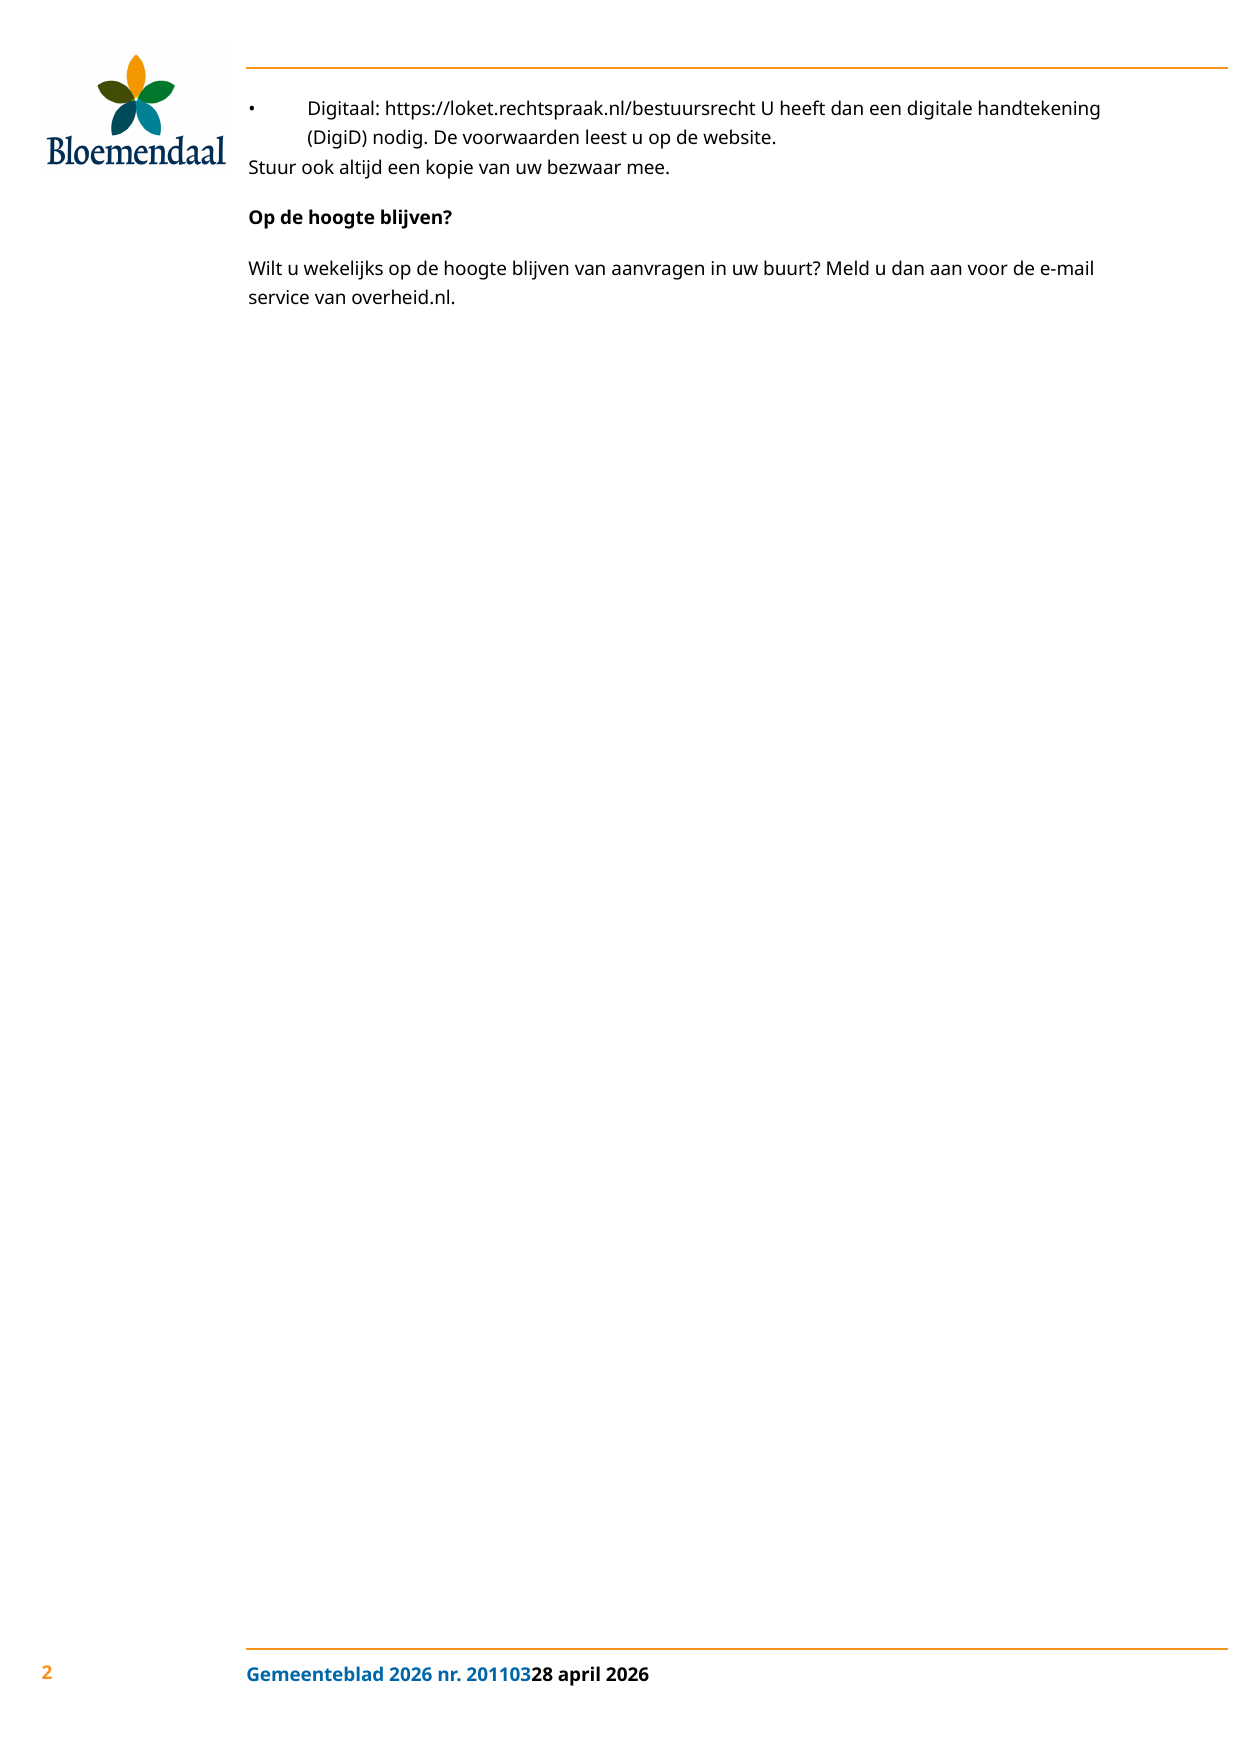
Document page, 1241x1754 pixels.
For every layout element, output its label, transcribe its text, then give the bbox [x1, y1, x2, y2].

text Op de hoogte blijven? [248, 204, 1152, 230]
picture [41, 47, 231, 172]
text Stuur ook altijd een kopie van uw bezwaar mee. [248, 154, 1152, 180]
list Digitaal: https://loket.rechtspraak.nl/bestuursrecht U heeft dan een digitale handtekening (DigiD) nodig. De voorwaarden leest u op de website. [248, 95, 1152, 150]
text Wilt u wekelijks op de hoogte blijven van aanvragen in uw buurt? Meld u dan aan voor de e-mail service van overheid.nl. [248, 255, 1152, 310]
